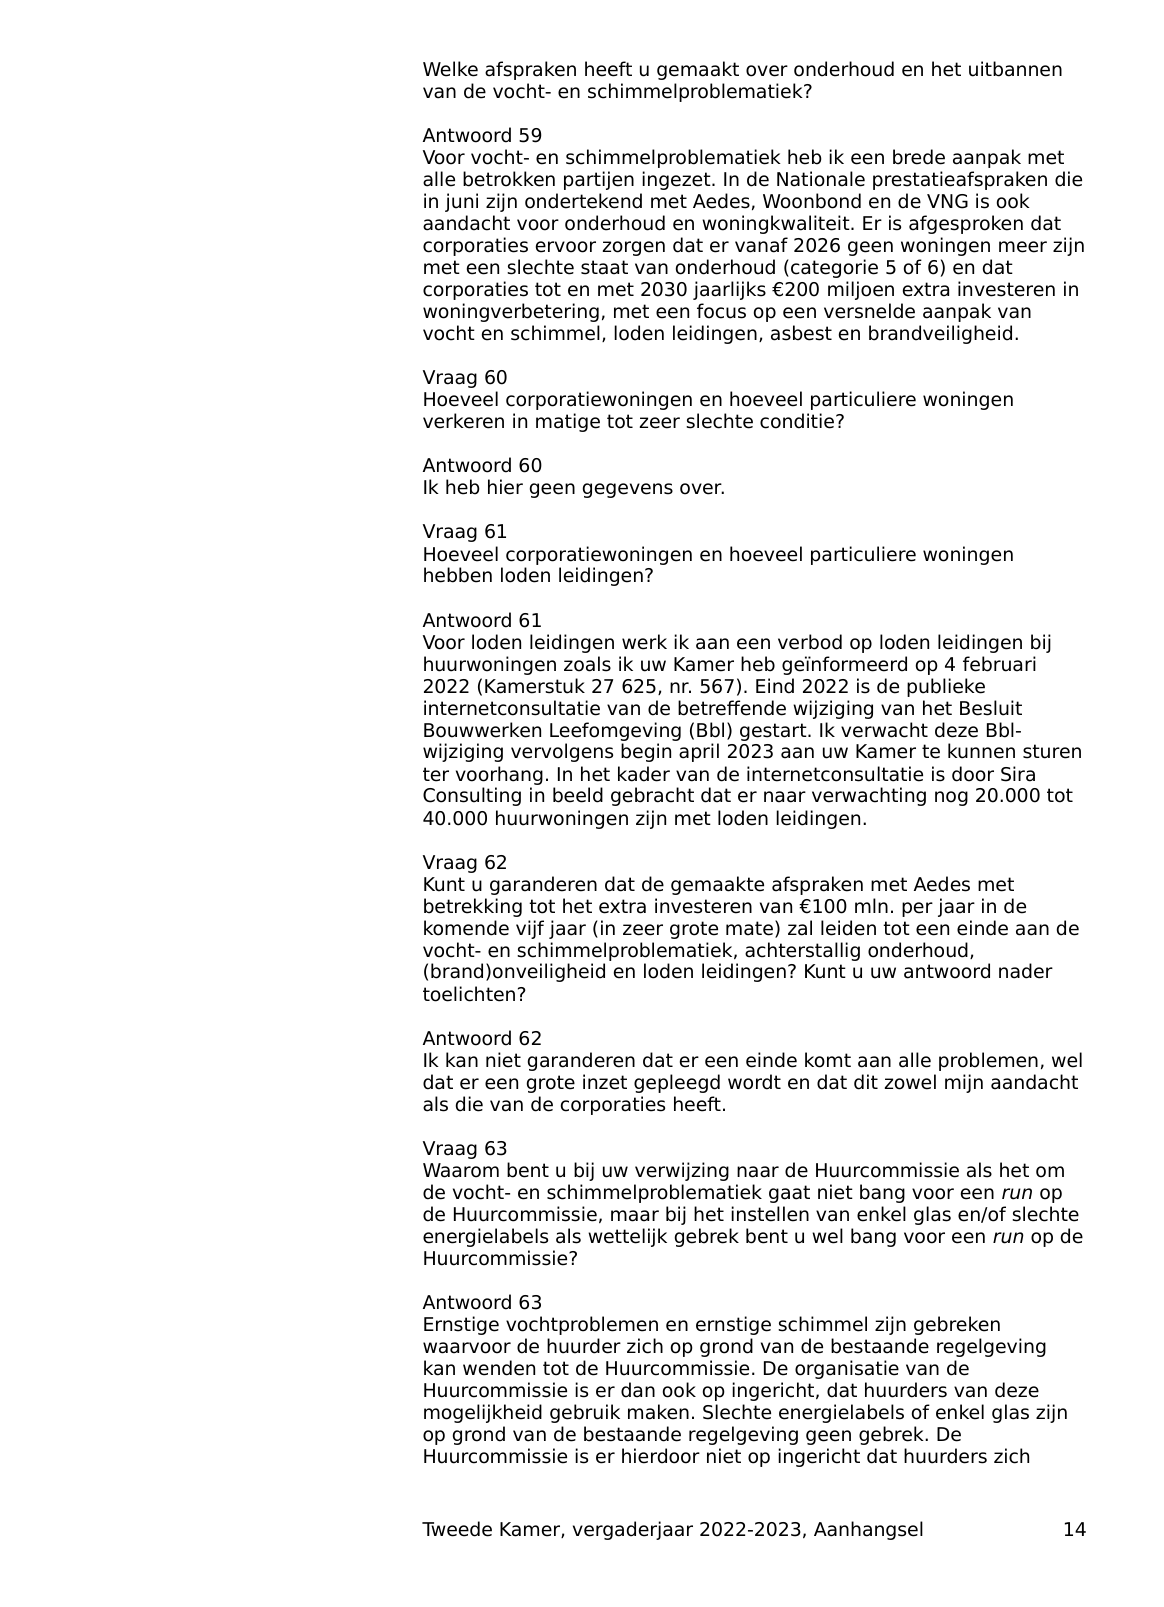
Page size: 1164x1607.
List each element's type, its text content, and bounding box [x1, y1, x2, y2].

text Ik heb hier geen gegevens over. [422, 477, 1087, 499]
text Kunt u garanderen dat de gemaakte afspraken met Aedes met betrekking tot het extra investeren van €100 mln. per jaar in de komende vijf jaar (in zeer grote mate) zal leiden tot een einde aan de vocht- en schimmelproblematiek, achterstallig onderhoud, (brand)onveiligheid en loden leidingen? Kunt u uw antwoord nader toelichten? [422, 873, 1087, 1005]
text Ik kan niet garanderen dat er een einde komt aan alle problemen, wel dat er een grote inzet gepleegd wordt en dat dit zowel mijn aandacht als die van de corporaties heeft. [422, 1049, 1087, 1116]
text Waarom bent u bij uw verwijzing naar de Huurcommissie als het om de vocht- en schimmelproblematiek gaat niet bang voor een run op de Huurcommissie, maar bij het instellen van enkel glas en/of slechte energielabels als wettelijk gebrek bent u wel bang voor een run op de Huurcommissie? [422, 1160, 1087, 1269]
text Antwoord 59 [422, 125, 1087, 147]
text Welke afspraken heeft u gemaakt over onderhoud en het uitbannen van de vocht- en schimmelproblematiek? [422, 59, 1087, 103]
text Hoeveel corporatiewoningen en hoeveel particuliere woningen hebben loden leidingen? [422, 543, 1087, 587]
text Vraag 60 [422, 367, 1087, 389]
text Voor loden leidingen werk ik aan een verbod op loden leidingen bij huurwoningen zoals ik uw Kamer heb geïnformeerd op 4 februari 2022 (Kamerstuk 27 625, nr. 567). Eind 2022 is de publieke internetconsultatie van de betreffende wijziging van het Besluit Bouwwerken Leefomgeving (Bbl) gestart. Ik verwacht deze Bbl-wijziging vervolgens begin april 2023 aan uw Kamer te kunnen sturen ter voorhang. In het kader van de internetconsultatie is door Sira Consulting in beeld gebracht dat er naar verwachting nog 20.000 tot 40.000 huurwoningen zijn met loden leidingen. [422, 632, 1087, 829]
text Antwoord 60 [422, 455, 1087, 477]
text Vraag 62 [422, 852, 1087, 873]
text Ernstige vochtproblemen en ernstige schimmel zijn gebreken waarvoor de huurder zich op grond van de bestaande regelgeving kan wenden tot de Huurcommissie. De organisatie van de Huurcommissie is er dan ook op ingericht, dat huurders van deze mogelijkheid gebruik maken. Slechte energielabels of enkel glas zijn op grond van de bestaande regelgeving geen gebrek. De Huurcommissie is er hierdoor niet op ingericht dat huurders zich [422, 1314, 1087, 1468]
text Vraag 61 [422, 521, 1087, 543]
text Hoeveel corporatiewoningen en hoeveel particuliere woningen verkeren in matige tot zeer slechte conditie? [422, 389, 1087, 433]
text Antwoord 62 [422, 1028, 1087, 1049]
text Vraag 63 [422, 1138, 1087, 1160]
text Antwoord 61 [422, 609, 1087, 632]
text Voor vocht- en schimmelproblematiek heb ik een brede aanpak met alle betrokken partijen ingezet. In de Nationale prestatieafspraken die in juni zijn ondertekend met Aedes, Woonbond en de VNG is ook aandacht voor onderhoud en woningkwaliteit. Er is afgesproken dat corporaties ervoor zorgen dat er vanaf 2026 geen woningen meer zijn met een slechte staat van onderhoud (categorie 5 of 6) en dat corporaties tot en met 2030 jaarlijks €200 miljoen extra investeren in woningverbetering, met een focus op een versnelde aanpak van vocht en schimmel, loden leidingen, asbest en brandveiligheid. [422, 147, 1087, 345]
text Antwoord 63 [422, 1292, 1087, 1314]
